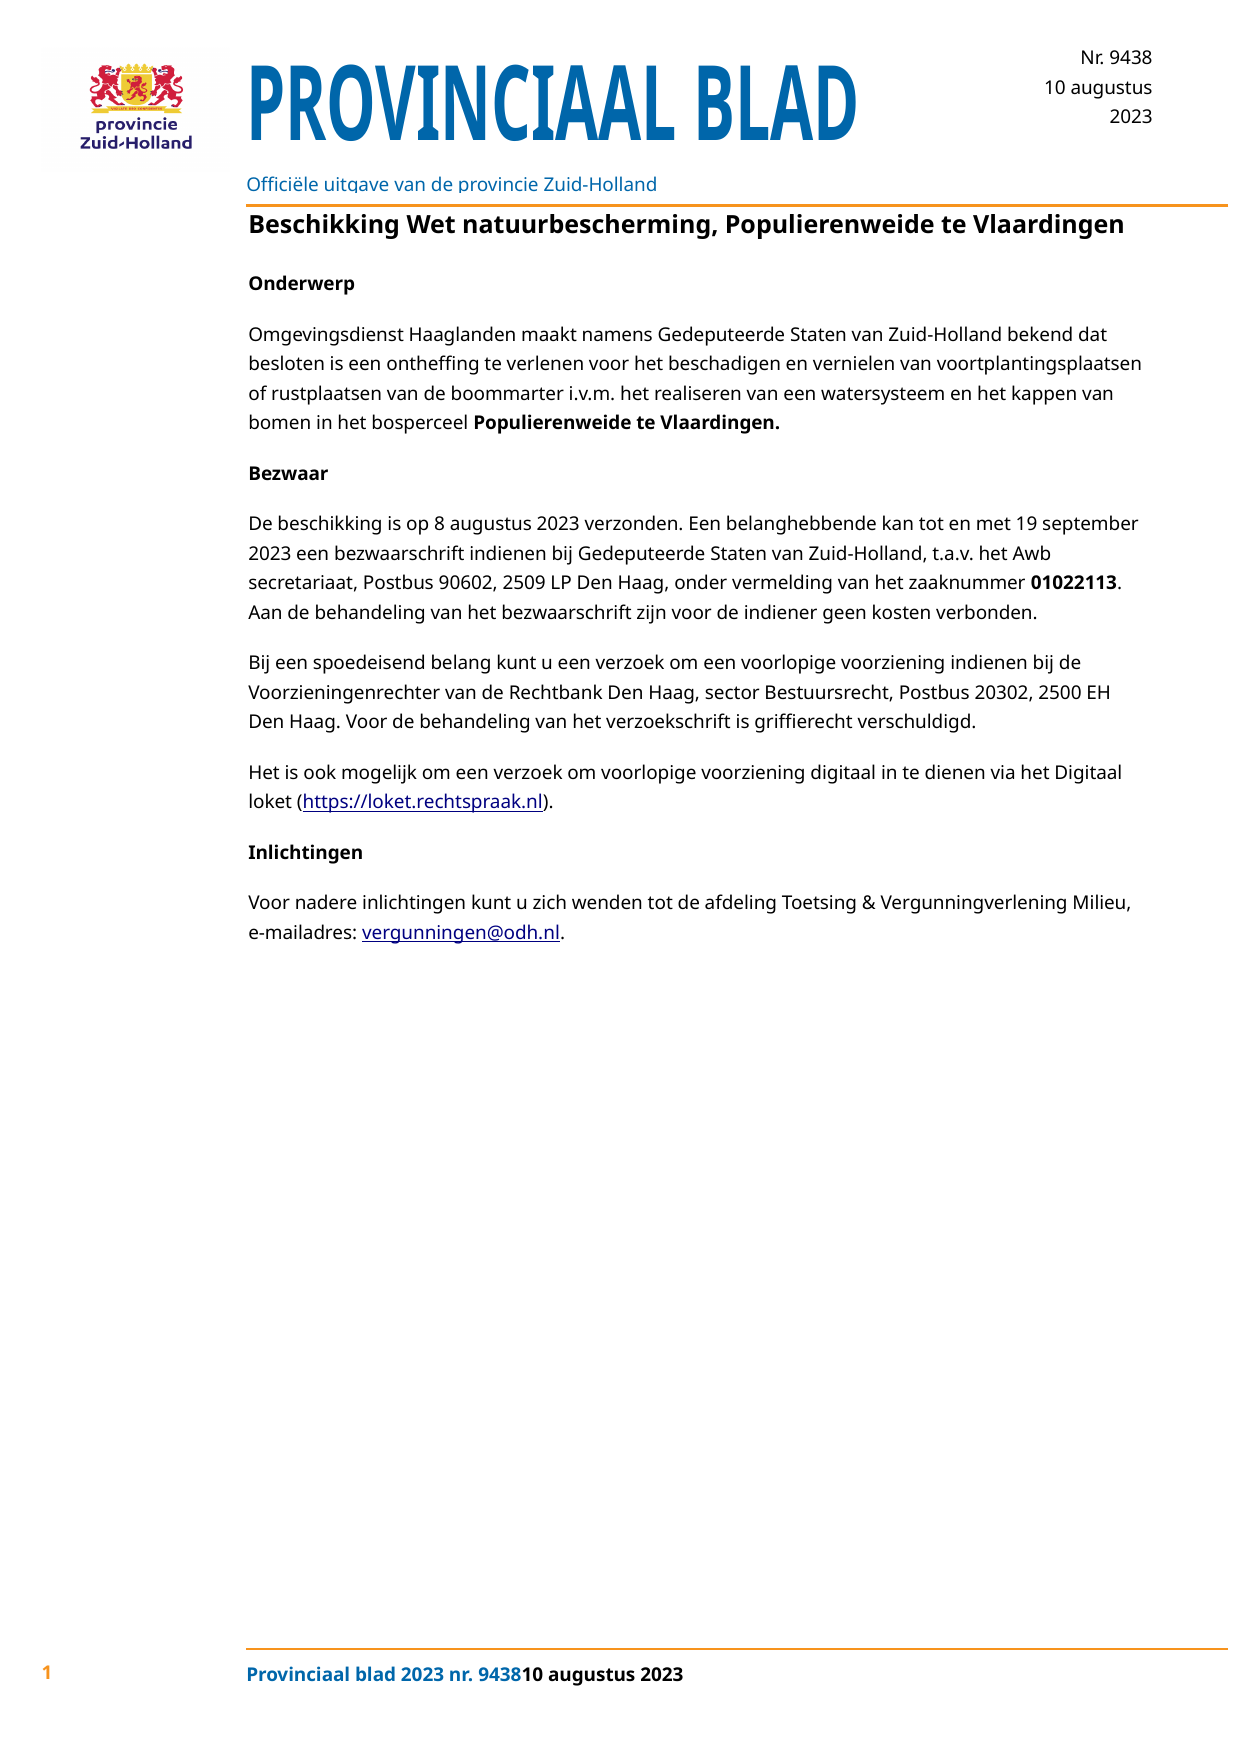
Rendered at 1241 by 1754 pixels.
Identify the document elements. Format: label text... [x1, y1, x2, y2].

text Inlichtingen [248, 839, 1152, 865]
text Omgevingsdienst Haaglanden maakt namens Gedeputeerde Staten van Zuid-Holland bekend dat besloten is een ontheffing te verlenen voor het beschadigen en vernielen van voortplantingsplaatsen of rustplaatsen van de boommarter i.v.m. het realiseren van een watersysteem en het kappen van bomen in het bosperceel Populierenweide te Vlaardingen. [248, 321, 1152, 435]
text De beschikking is op 8 augustus 2023 verzonden. Een belanghebbende kan tot en met 19 september 2023 een bezwaarschrift indienen bij Gedeputeerde Staten van Zuid-Holland, t.a.v. het Awb secretariaat, Postbus 90602, 2509 LP Den Haag, onder vermelding van het zaaknummer 01022113. Aan de behandeling van het bezwaarschrift zijn voor de indiener geen kosten verbonden. [248, 510, 1152, 625]
text Het is ook mogelijk om een verzoek om voorlopige voorziening digitaal in te dienen via het Digitaal loket (https://loket.rechtspraak.nl). [248, 759, 1152, 814]
text Bij een spoedeisend belang kunt u een verzoek om een voorlopige voorziening indienen bij de Voorzieningenrechter van de Rechtbank Den Haag, sector Bestuursrecht, Postbus 20302, 2500 EH Den Haag. Voor de behandeling van het verzoekschrift is griffierecht verschuldigd. [248, 649, 1152, 734]
text Beschikking Wet natuurbescherming, Populierenweide te Vlaardingen [248, 207, 1152, 241]
text Bezwaar [248, 460, 1152, 486]
picture [41, 47, 231, 172]
text Voor nadere inlichtingen kunt u zich wenden tot de afdeling Toetsing & Vergunningverlening Milieu, e-mailadres: vergunningen@odh.nl. [248, 889, 1152, 945]
text Onderwerp [248, 270, 1152, 296]
